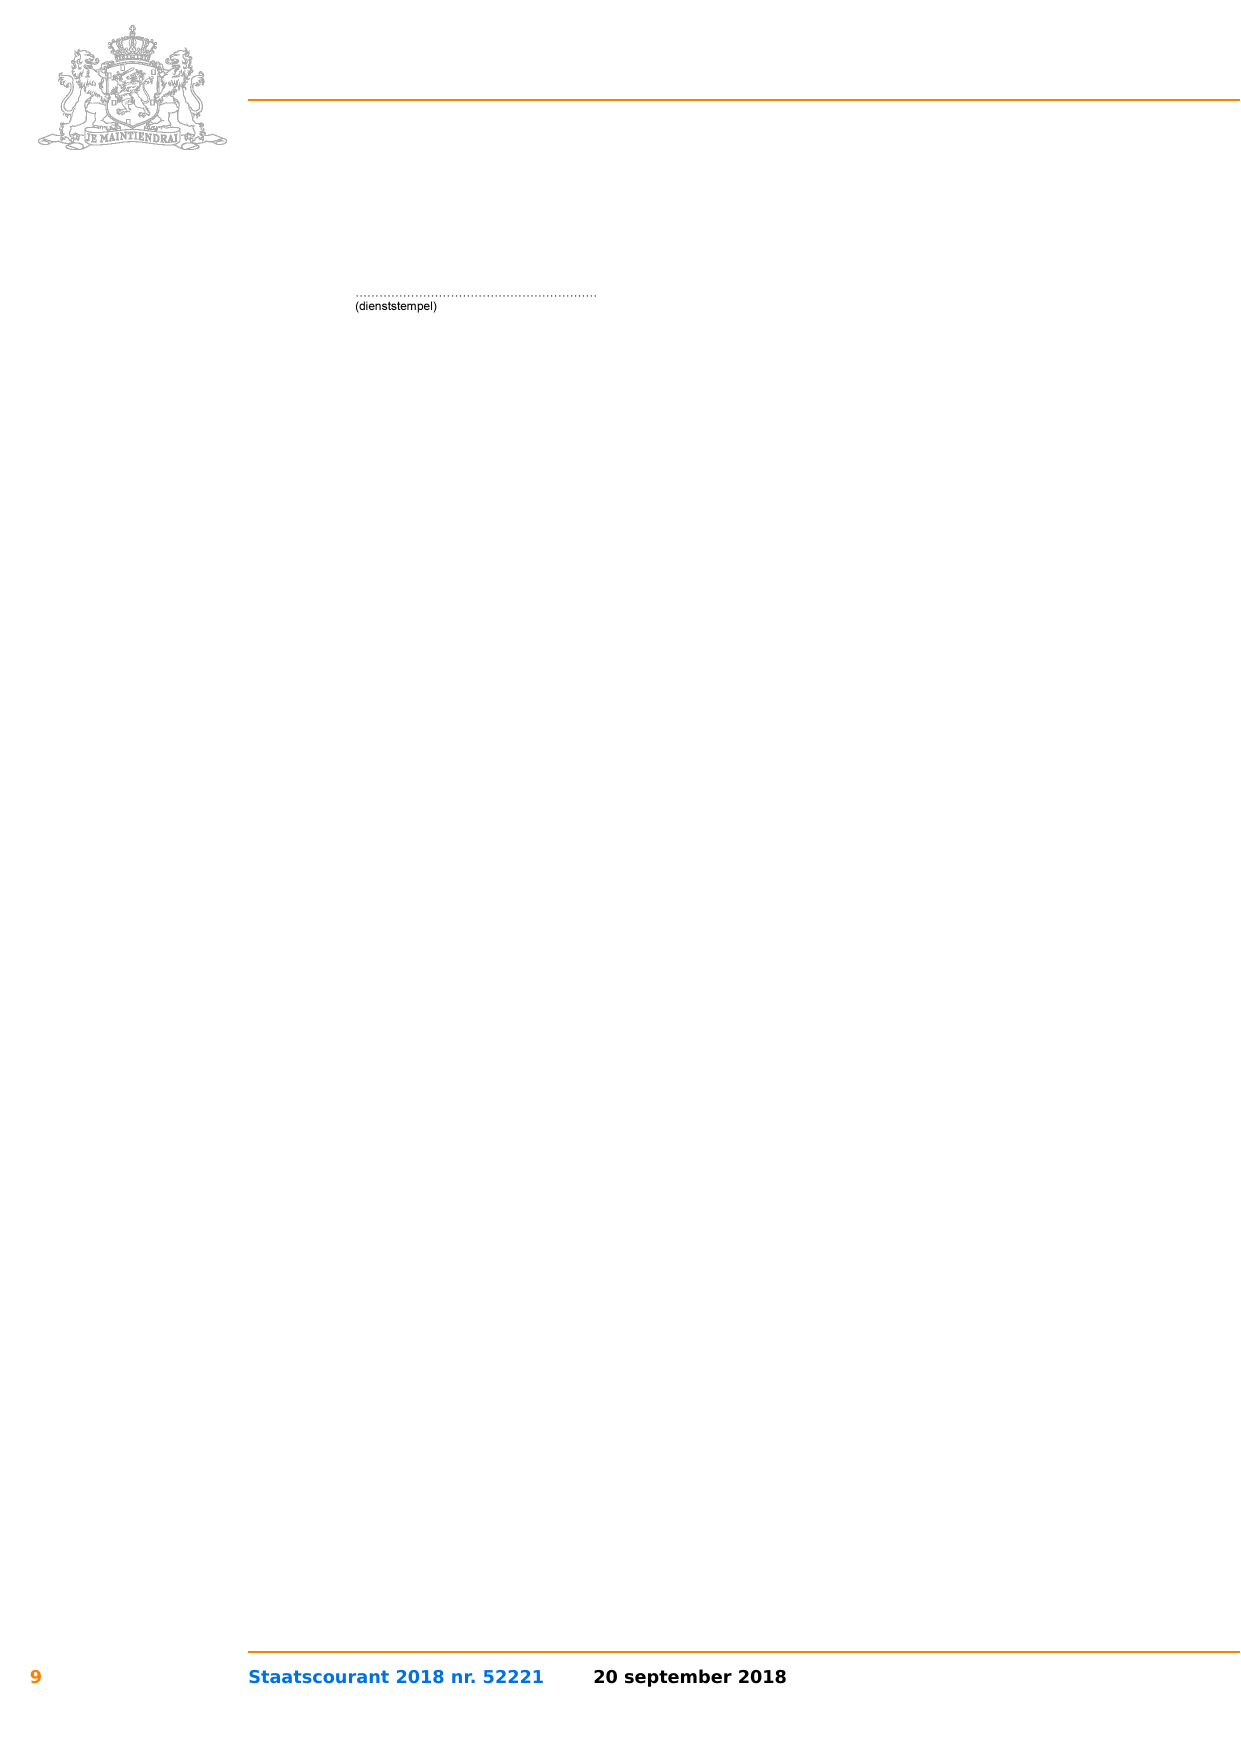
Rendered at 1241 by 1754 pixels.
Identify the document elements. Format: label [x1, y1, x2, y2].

picture [38, 25, 227, 150]
picture [248, 151, 1134, 1404]
